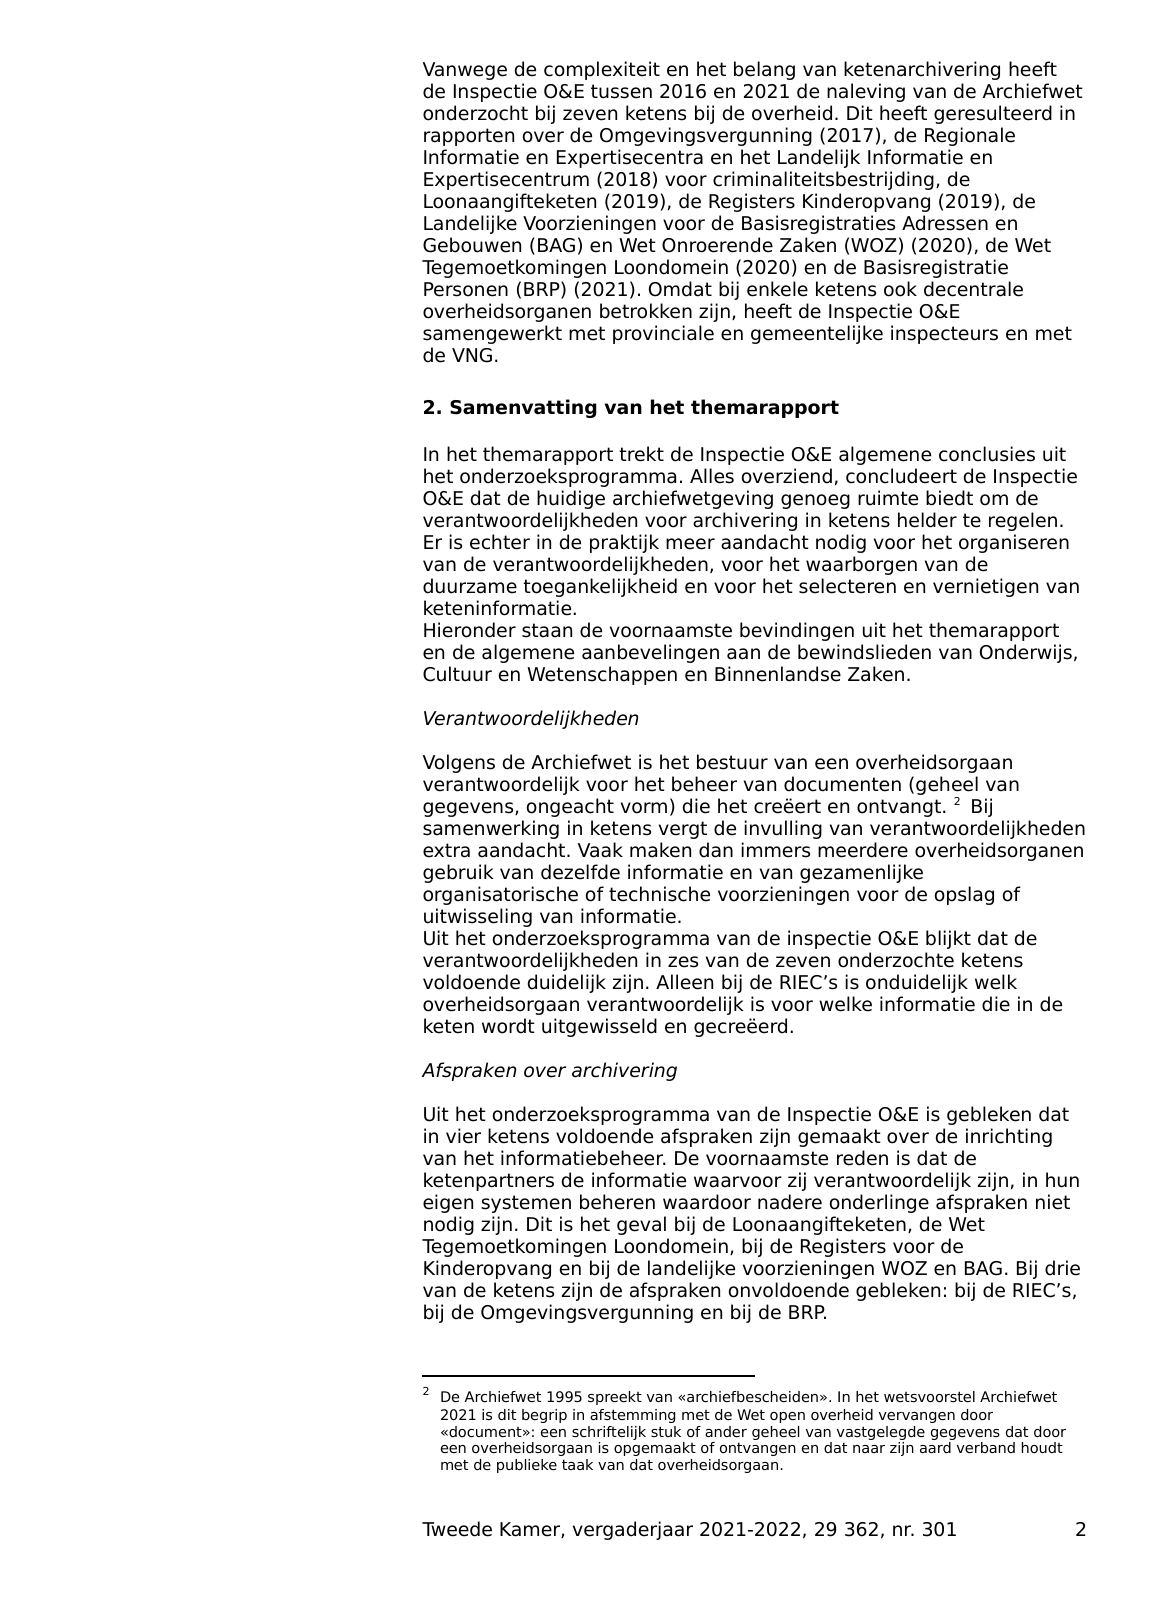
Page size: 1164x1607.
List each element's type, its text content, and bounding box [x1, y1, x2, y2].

text Uit het onderzoeksprogramma van de Inspectie O&E is gebleken dat in vier ketens voldoende afspraken zijn gemaakt over de inrichting van het informatiebeheer. De voornaamste reden is dat de ketenpartners de informatie waarvoor zij verantwoordelijk zijn, in hun eigen systemen beheren waardoor nadere onderlinge afspraken niet nodig zijn. Dit is het geval bij de Loonaangifteketen, de Wet Tegemoetkomingen Loondomein, bij de Registers voor de Kinderopvang en bij de landelijke voorzieningen WOZ en BAG. Bij drie van de ketens zijn de afspraken onvoldoende gebleken: bij de RIEC’s, bij de Omgevingsvergunning en bij de BRP. [422, 1104, 1087, 1324]
text Volgens de Archiefwet is het bestuur van een overheidsorgaan verantwoordelijk voor het beheer van documenten (geheel van gegevens, ongeacht vorm) die het creëert en ontvangt. Bij samenwerking in ketens vergt de invulling van verantwoordelijkheden extra aandacht. Vaak maken dan immers meerdere overheidsorganen gebruik van dezelfde informatie en van gezamenlijke organisatorische of technische voorzieningen voor de opslag of uitwisseling van informatie. [422, 752, 1087, 928]
text De Archiefwet 1995 spreekt van «archiefbescheiden». In het wetsvoorstel Archiefwet 2021 is dit begrip in afstemming met de Wet open overheid vervangen door «document»: een schriftelijk stuk of ander geheel van vastgelegde gegevens dat door een overheidsorgaan is opgemaakt of ontvangen en dat naar zijn aard verband houdt met de publieke taak van dat overheidsorgaan. [422, 1385, 1087, 1474]
subtitle Afspraken over archivering [422, 1060, 1087, 1082]
subtitle 2. Samenvatting van het themarapport [422, 397, 1087, 419]
subtitle Verantwoordelijkheden [422, 708, 1087, 730]
text Uit het onderzoeksprogramma van de inspectie O&E blijkt dat de verantwoordelijkheden in zes van de zeven onderzochte ketens voldoende duidelijk zijn. Alleen bij de RIEC’s is onduidelijk welk overheidsorgaan verantwoordelijk is voor welke informatie die in de keten wordt uitgewisseld en gecreëerd. [422, 928, 1087, 1038]
text Vanwege de complexiteit en het belang van ketenarchivering heeft de Inspectie O&E tussen 2016 en 2021 de naleving van de Archiefwet onderzocht bij zeven ketens bij de overheid. Dit heeft geresulteerd in rapporten over de Omgevingsvergunning (2017), de Regionale Informatie en Expertisecentra en het Landelijk Informatie en Expertisecentrum (2018) voor criminaliteitsbestrijding, de Loonaangifteketen (2019), de Registers Kinderopvang (2019), de Landelijke Voorzieningen voor de Basisregistraties Adressen en Gebouwen (BAG) en Wet Onroerende Zaken (WOZ) (2020), de Wet Tegemoetkomingen Loondomein (2020) en de Basisregistratie Personen (BRP) (2021). Omdat bij enkele ketens ook decentrale overheidsorganen betrokken zijn, heeft de Inspectie O&E samengewerkt met provinciale en gemeentelijke inspecteurs en met de VNG. [422, 59, 1087, 367]
text In het themarapport trekt de Inspectie O&E algemene conclusies uit het onderzoeksprogramma. Alles overziend, concludeert de Inspectie O&E dat de huidige archiefwetgeving genoeg ruimte biedt om de verantwoordelijkheden voor archivering in ketens helder te regelen. Er is echter in de praktijk meer aandacht nodig voor het organiseren van de verantwoordelijkheden, voor het waarborgen van de duurzame toegankelijkheid en voor het selecteren en vernietigen van keteninformatie. [422, 444, 1087, 619]
text Hieronder staan de voornaamste bevindingen uit het themarapport en de algemene aanbevelingen aan de bewindslieden van Onderwijs, Cultuur en Wetenschappen en Binnenlandse Zaken. [422, 619, 1087, 686]
